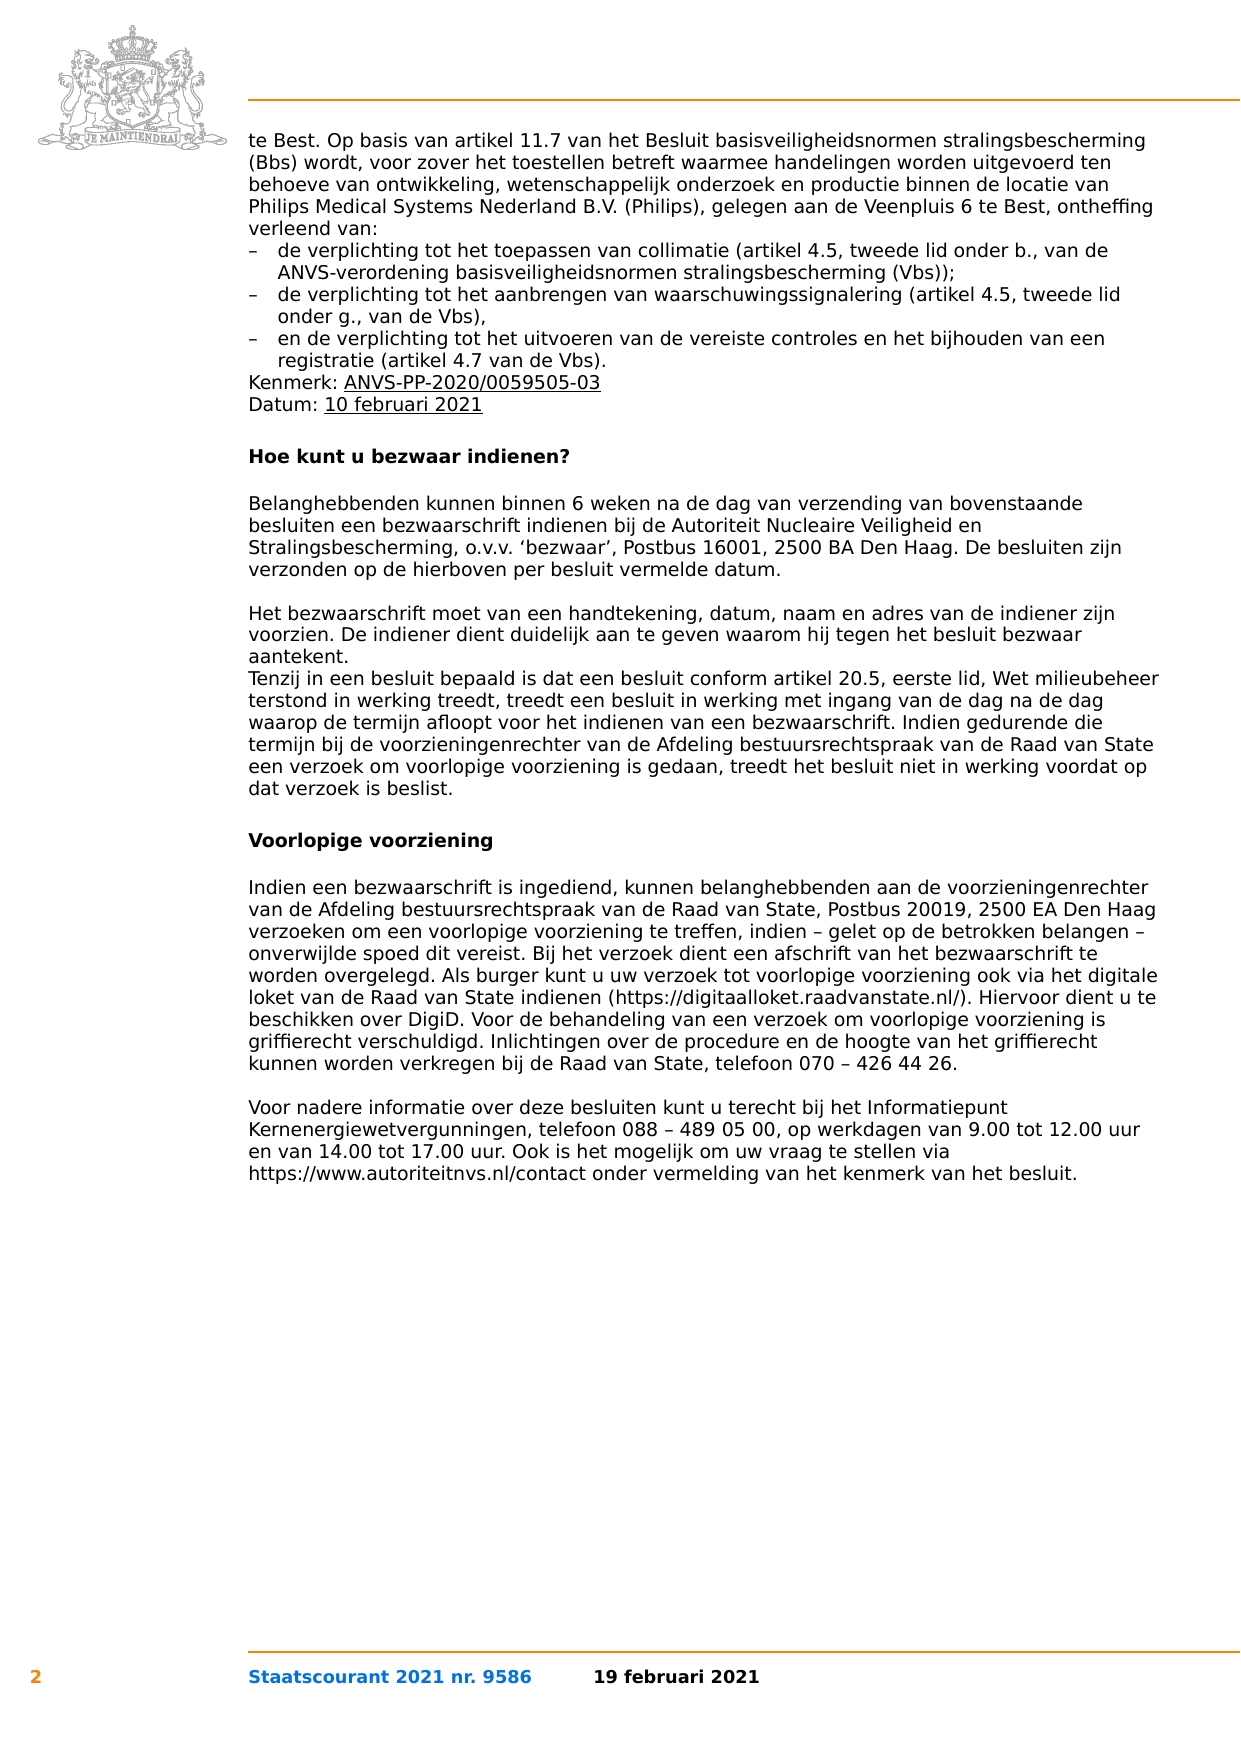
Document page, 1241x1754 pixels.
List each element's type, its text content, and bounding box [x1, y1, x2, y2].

subtitle Voorlopige voorziening [248, 830, 1163, 852]
text Datum: 10 februari 2021 [248, 394, 1163, 416]
text te Best. Op basis van artikel 11.7 van het Besluit basisveiligheidsnormen stralingsbescherming (Bbs) wordt, voor zover het toestellen betreft waarmee handelingen worden uitgevoerd ten behoeve van ontwikkeling, wetenschappelijk onderzoek en productie binnen de locatie van Philips Medical Systems Nederland B.V. (Philips), gelegen aan de Veenpluis 6 te Best, ontheffing verleend van: [248, 130, 1163, 240]
text – en de verplichting tot het uitvoeren van de vereiste controles en het bijhouden van een registratie (artikel 4.7 van de Vbs). [248, 328, 1163, 372]
text Kenmerk: ANVS-PP-2020/0059505-03 [248, 372, 1163, 394]
text – de verplichting tot het aanbrengen van waarschuwingssignalering (artikel 4.5, tweede lid onder g., van de Vbs), [248, 284, 1163, 328]
picture [38, 25, 227, 150]
text Belanghebbenden kunnen binnen 6 weken na de dag van verzending van bovenstaande besluiten een bezwaarschrift indienen bij de Autoriteit Nucleaire Veiligheid en Stralingsbescherming, o.v.v. ‘bezwaar’, Postbus 16001, 2500 BA Den Haag. De besluiten zijn verzonden op de hierboven per besluit vermelde datum. [248, 493, 1163, 581]
text Het bezwaarschrift moet van een handtekening, datum, naam en adres van de indiener zijn voorzien. De indiener dient duidelijk aan te geven waarom hij tegen het besluit bezwaar aantekent. [248, 602, 1163, 668]
text Tenzij in een besluit bepaald is dat een besluit conform artikel 20.5, eerste lid, Wet milieubeheer terstond in werking treedt, treedt een besluit in werking met ingang van de dag na de dag waarop de termijn afloopt voor het indienen van een bezwaarschrift. Indien gedurende die termijn bij de voorzieningenrechter van de Afdeling bestuursrechtspraak van de Raad van State een verzoek om voorlopige voorziening is gedaan, treedt het besluit niet in werking voordat op dat verzoek is beslist. [248, 668, 1163, 800]
text Indien een bezwaarschrift is ingediend, kunnen belanghebbenden aan de voorzieningenrechter van de Afdeling bestuursrechtspraak van de Raad van State, Postbus 20019, 2500 EA Den Haag verzoeken om een voorlopige voorziening te treffen, indien – gelet op de betrokken belangen – onverwijlde spoed dit vereist. Bij het verzoek dient een afschrift van het bezwaarschrift te worden overgelegd. Als burger kunt u uw verzoek tot voorlopige voorziening ook via het digitale loket van de Raad van State indienen (https://digitaalloket.raadvanstate.nl/). Hiervoor dient u te beschikken over DigiD. Voor de behandeling van een verzoek om voorlopige voorziening is griffierecht verschuldigd. Inlichtingen over de procedure en de hoogte van het griffierecht kunnen worden verkregen bij de Raad van State, telefoon 070 – 426 44 26. [248, 877, 1163, 1075]
subtitle Hoe kunt u bezwaar indienen? [248, 446, 1163, 468]
text – de verplichting tot het toepassen van collimatie (artikel 4.5, tweede lid onder b., van de ANVS-verordening basisveiligheidsnormen stralingsbescherming (Vbs)); [248, 240, 1163, 284]
text Voor nadere informatie over deze besluiten kunt u terecht bij het Informatiepunt Kernenergiewetvergunningen, telefoon 088 – 489 05 00, op werkdagen van 9.00 tot 12.00 uur en van 14.00 tot 17.00 uur. Ook is het mogelijk om uw vraag te stellen via https://www.autoriteitnvs.nl/contact onder vermelding van het kenmerk van het besluit. [248, 1097, 1163, 1185]
